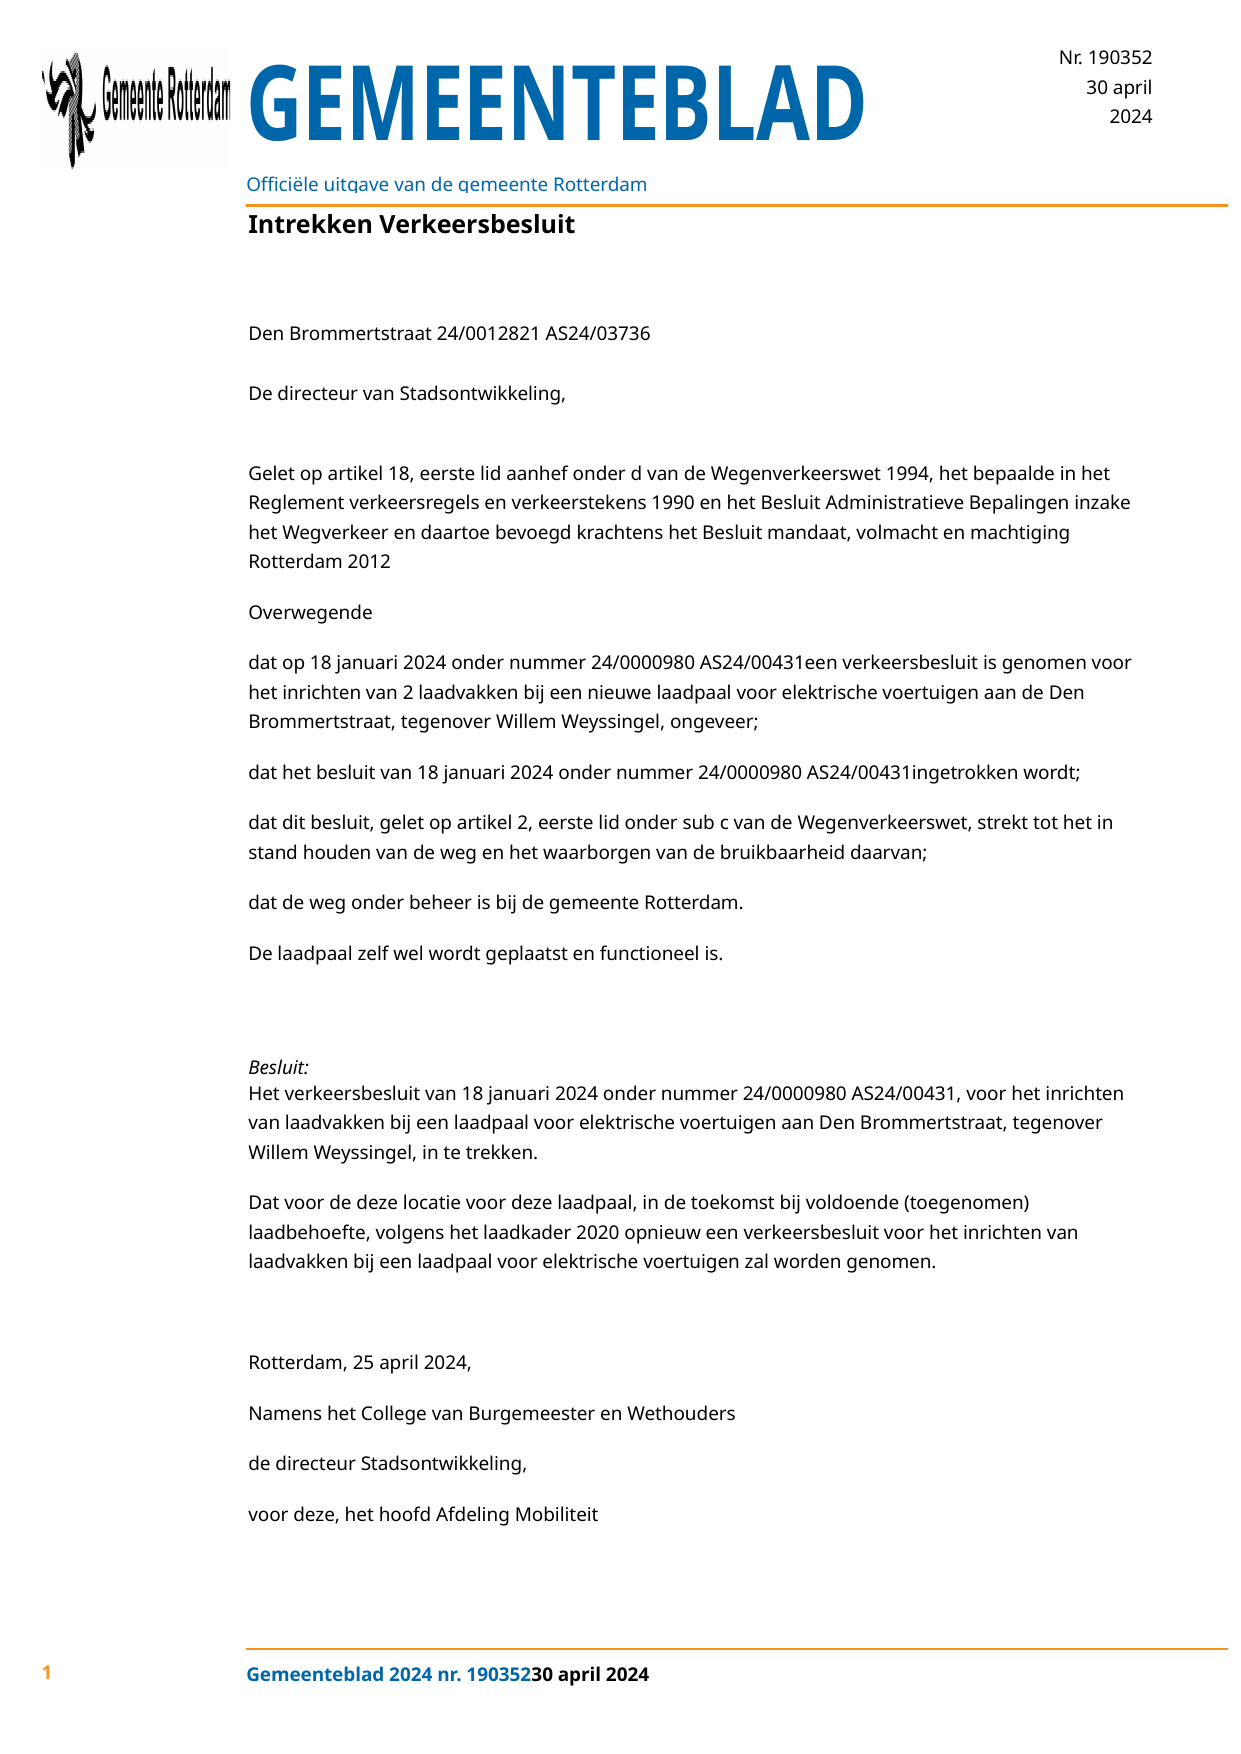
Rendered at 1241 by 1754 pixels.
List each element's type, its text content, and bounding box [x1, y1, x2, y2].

text Het verkeersbesluit van 18 januari 2024 onder nummer 24/0000980 AS24/00431, voor het inrichten van laadvakken bij een laadpaal voor elektrische voertuigen aan Den Brommertstraat, tegenover Willem Weyssingel, in te trekken. [248, 1080, 1152, 1165]
text dat de weg onder beheer is bij de gemeente Rotterdam. [248, 889, 1152, 915]
text De directeur van Stadsontwikkeling, [248, 380, 1152, 406]
text Namens het College van Burgemeester en Wethouders [248, 1400, 1152, 1426]
text voor deze, het hoofd Afdeling Mobiliteit [248, 1501, 1152, 1526]
text Besluit: [248, 1054, 1152, 1080]
text Den Brommertstraat 24/0012821 AS24/03736 [248, 321, 1152, 346]
text Intrekken Verkeersbesluit [248, 207, 1152, 241]
text De laadpaal zelf wel wordt geplaatst en functioneel is. [248, 940, 1152, 966]
text dat op 18 januari 2024 onder nummer 24/0000980 AS24/00431een verkeersbesluit is genomen voor het inrichten van 2 laadvakken bij een nieuwe laadpaal voor elektrische voertuigen aan de Den Brommertstraat, tegenover Willem Weyssingel, ongeveer; [248, 649, 1152, 734]
text Rotterdam, 25 april 2024, [248, 1349, 1152, 1375]
text de directeur Stadsontwikkeling, [248, 1450, 1152, 1476]
picture [41, 47, 231, 172]
text dat het besluit van 18 januari 2024 onder nummer 24/0000980 AS24/00431ingetrokken wordt; [248, 759, 1152, 785]
text Gelet op artikel 18, eerste lid aanhef onder d van de Wegenverkeerswet 1994, het bepaalde in het Reglement verkeersregels en verkeerstekens 1990 en het Besluit Administratieve Bepalingen inzake het Wegverkeer en daartoe bevoegd krachtens het Besluit mandaat, volmacht en machtiging Rotterdam 2012 [248, 460, 1152, 574]
text Dat voor de deze locatie voor deze laadpaal, in de toekomst bij voldoende (toegenomen) laadbehoefte, volgens het laadkader 2020 opnieuw een verkeersbesluit voor het inrichten van laadvakken bij een laadpaal voor elektrische voertuigen zal worden genomen. [248, 1189, 1152, 1274]
text Overwegende [248, 599, 1152, 625]
text dat dit besluit, gelet op artikel 2, eerste lid onder sub c van de Wegenverkeerswet, strekt tot het in stand houden van de weg en het waarborgen van de bruikbaarheid daarvan; [248, 809, 1152, 865]
